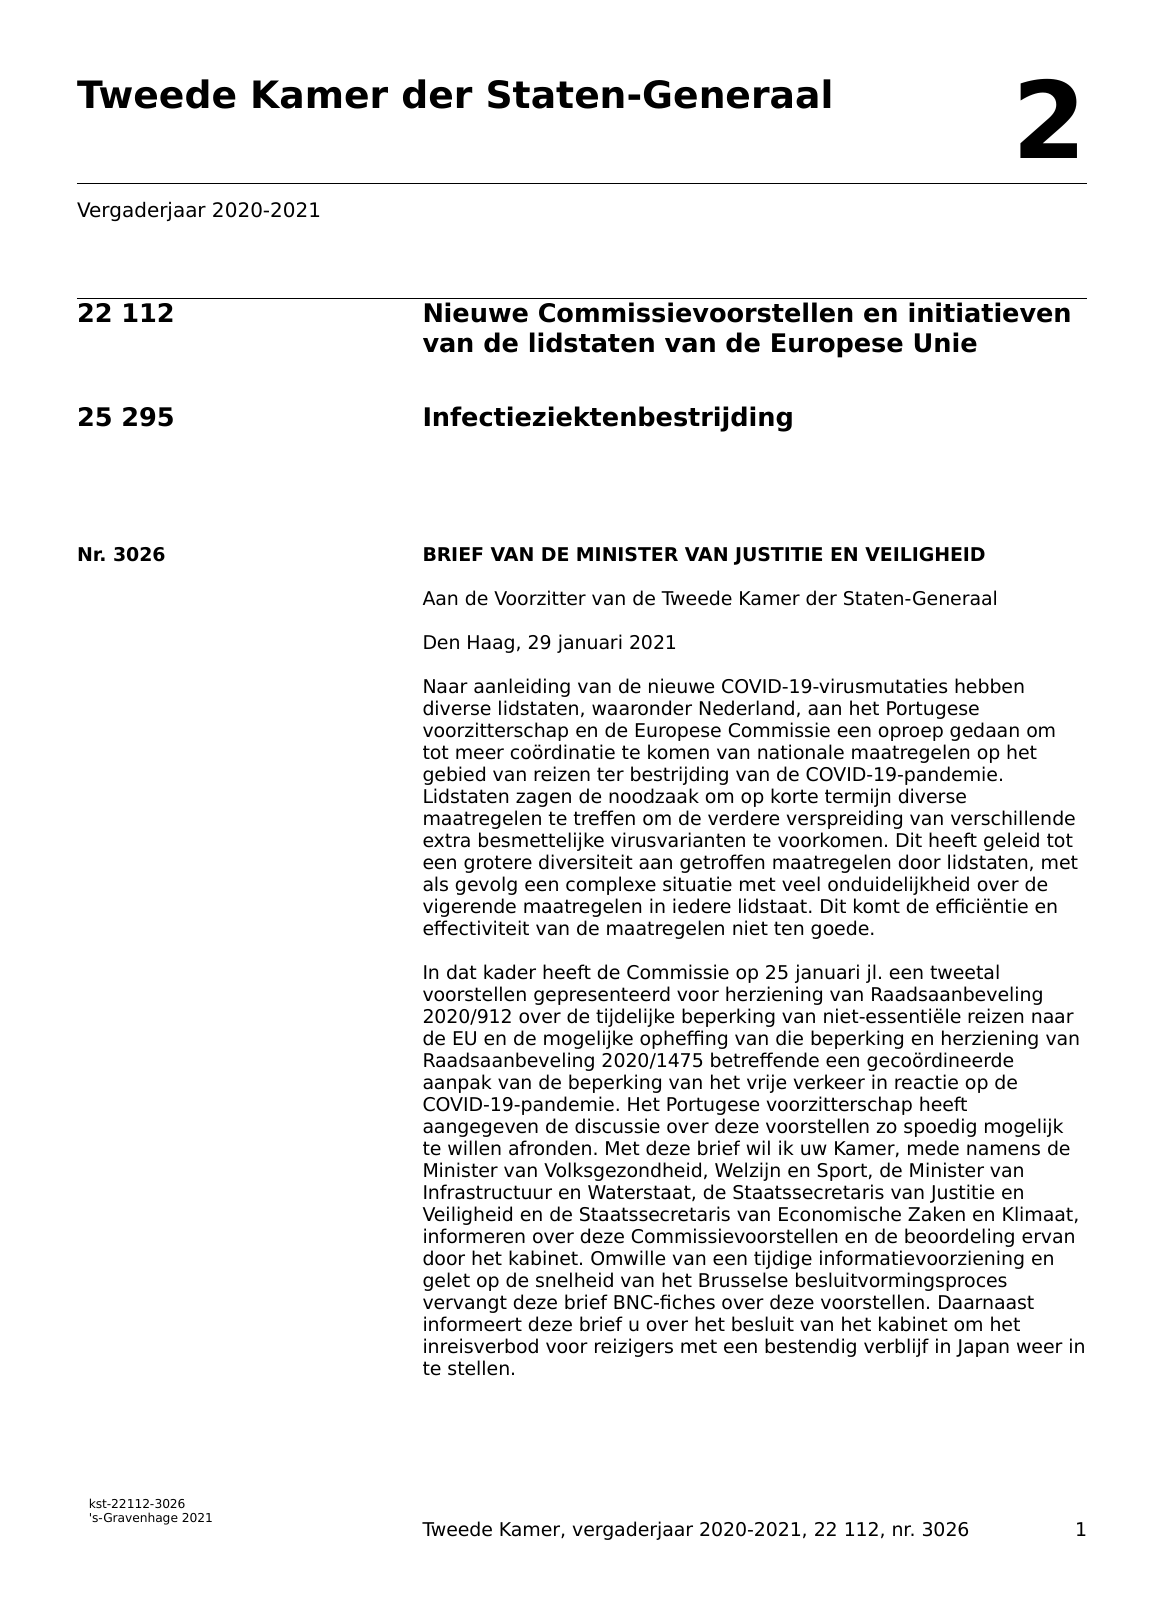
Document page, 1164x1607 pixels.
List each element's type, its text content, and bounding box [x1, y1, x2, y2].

subtitle Nr. 3026 BRIEF VAN DE MINISTER VAN JUSTITIE EN VEILIGHEID [77, 543, 1087, 565]
subtitle 25 295 Infectieziektenbestrijding [77, 403, 1087, 432]
text Den Haag, 29 januari 2021 [422, 632, 1087, 654]
subtitle 22 112 Nieuwe Commissievoorstellen en initiatieven van de lidstaten van de Europese Unie [77, 299, 1087, 358]
text Naar aanleiding van de nieuwe COVID-19-virusmutaties hebben diverse lidstaten, waaronder Nederland, aan het Portugese voorzitterschap en de Europese Commissie een oproep gedaan om tot meer coördinatie te komen van nationale maatregelen op het gebied van reizen ter bestrijding van de COVID-19-pandemie. Lidstaten zagen de noodzaak om op korte termijn diverse maatregelen te treffen om de verdere verspreiding van verschillende extra besmettelijke virusvarianten te voorkomen. Dit heeft geleid tot een grotere diversiteit aan getroffen maatregelen door lidstaten, met als gevolg een complexe situatie met veel onduidelijkheid over de vigerende maatregelen in iedere lidstaat. Dit komt de efficiëntie en effectiviteit van de maatregelen niet ten goede. [422, 676, 1087, 940]
table_header 2 [886, 59, 1087, 183]
text 's-Gravenhage 2021 [88, 1511, 323, 1525]
text In dat kader heeft de Commissie op 25 januari jl. een tweetal voorstellen gepresenteerd voor herziening van Raadsaanbeveling 2020/912 over de tijdelijke beperking van niet-essentiële reizen naar de EU en de mogelijke opheffing van die beperking en herziening van Raadsaanbeveling 2020/1475 betreffende een gecoördineerde aanpak van de beperking van het vrije verkeer in reactie op de COVID-19-pandemie. Het Portugese voorzitterschap heeft aangegeven de discussie over deze voorstellen zo spoedig mogelijk te willen afronden. Met deze brief wil ik uw Kamer, mede namens de Minister van Volksgezondheid, Welzijn en Sport, de Minister van Infrastructuur en Waterstaat, de Staatssecretaris van Justitie en Veiligheid en de Staatssecretaris van Economische Zaken en Klimaat, informeren over deze Commissievoorstellen en de beoordeling ervan door het kabinet. Omwille van een tijdige informatievoorziening en gelet op de snelheid van het Brusselse besluitvormingsproces vervangt deze brief BNC-fiches over deze voorstellen. Daarnaast informeert deze brief u over het besluit van het kabinet om het inreisverbod voor reizigers met een bestendig verblijf in Japan weer in te stellen. [422, 962, 1087, 1379]
text kst-22112-3026 [88, 1497, 323, 1511]
text Aan de Voorzitter van de Tweede Kamer der Staten-Generaal [422, 588, 1087, 609]
table_header Tweede Kamer der Staten-Generaal [77, 59, 886, 183]
table_cell Vergaderjaar 2020-2021 [77, 184, 1087, 298]
